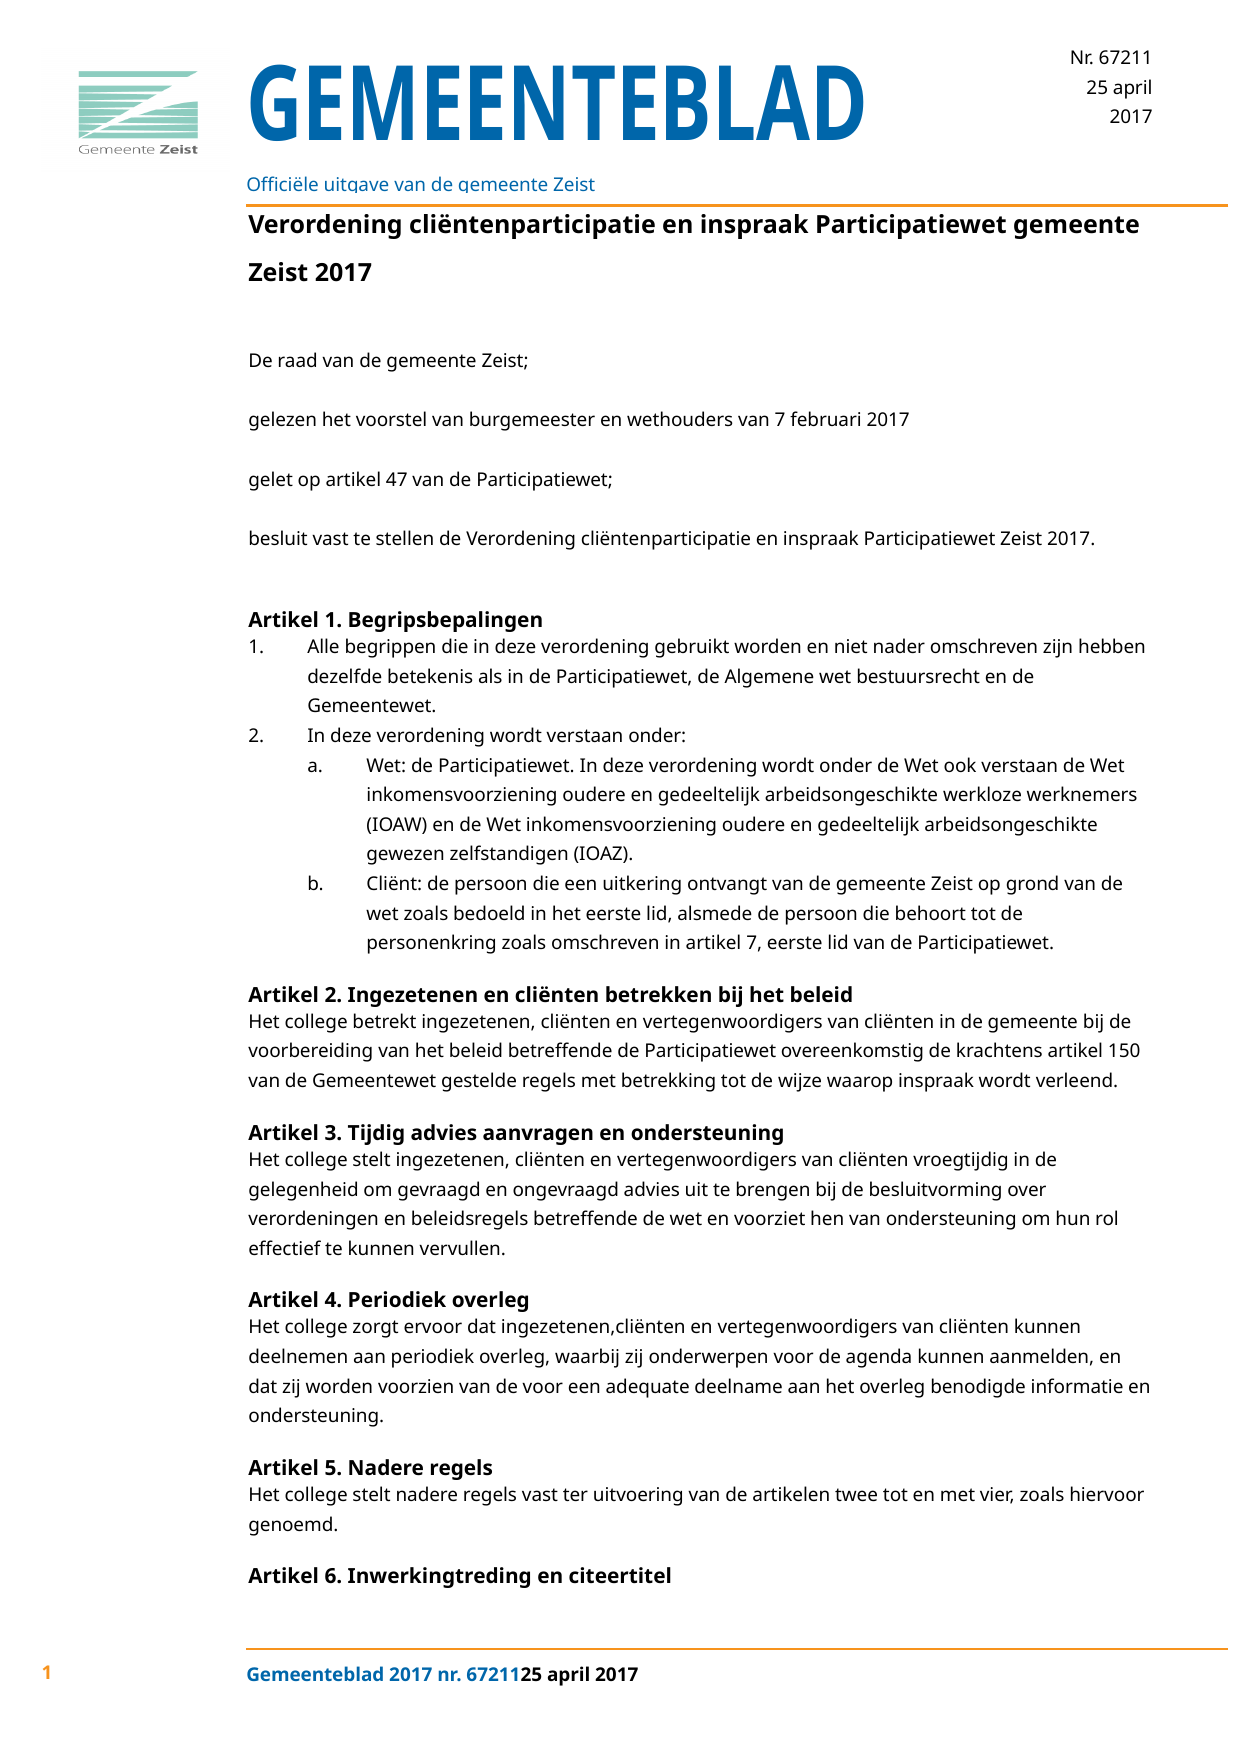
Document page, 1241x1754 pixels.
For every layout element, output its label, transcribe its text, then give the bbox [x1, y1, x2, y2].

list In deze verordening wordt verstaan onder: [248, 722, 1152, 748]
text Artikel 4. Periodiek overleg [248, 1285, 1152, 1314]
text Het college stelt nadere regels vast ter uitvoering van de artikelen twee tot en met vier, zoals hiervoor genoemd. [248, 1481, 1152, 1537]
list Alle begrippen die in deze verordening gebruikt worden en niet nader omschreven zijn hebben dezelfde betekenis als in de Participatiewet, de Algemene wet bestuursrecht en de Gemeentewet. [248, 633, 1152, 718]
text gelezen het voorstel van burgemeester en wethouders van 7 februari 2017 [248, 407, 1152, 432]
text Artikel 3. Tijdig advies aanvragen en ondersteuning [248, 1118, 1152, 1146]
list Cliënt: de persoon die een uitkering ontvangt van de gemeente Zeist op grond van de wet zoals bedoeld in het eerste lid, alsmede de persoon die behoort tot de personenkring zoals omschreven in artikel 7, eerste lid van de Participatiewet. [307, 870, 1152, 955]
text De raad van de gemeente Zeist; [248, 347, 1152, 373]
text besluit vast te stellen de Verordening cliëntenparticipatie en inspraak Participatiewet Zeist 2017. [248, 525, 1152, 551]
text Artikel 2. Ingezetenen en cliënten betrekken bij het beleid [248, 980, 1152, 1008]
text Het college stelt ingezetenen, cliënten en vertegenwoordigers van cliënten vroegtijdig in de gelegenheid om gevraagd en ongevraagd advies uit te brengen bij de besluitvorming over verordeningen en beleidsregels betreffende de wet en voorziet hen van ondersteuning om hun rol effectief te kunnen vervullen. [248, 1146, 1152, 1261]
text Artikel 1. Begripsbepalingen [248, 605, 1152, 633]
picture [41, 47, 231, 172]
text Artikel 6. Inwerkingtreding en citeertitel [248, 1561, 1152, 1590]
text Verordening cliëntenparticipatie en inspraak Participatiewet gemeente Zeist 2017 [248, 207, 1152, 288]
list Wet: de Participatiewet. In deze verordening wordt onder de Wet ook verstaan de Wet inkomensvoorziening oudere en gedeeltelijk arbeidsongeschikte werkloze werknemers (IOAW) en de Wet inkomensvoorziening oudere en gedeeltelijk arbeidsongeschikte gewezen zelfstandigen (IOAZ). [307, 752, 1152, 866]
text Het college betrekt ingezetenen, cliënten en vertegenwoordigers van cliënten in de gemeente bij de voorbereiding van het beleid betreffende de Participatiewet overeenkomstig de krachtens artikel 150 van de Gemeentewet gestelde regels met betrekking tot de wijze waarop inspraak wordt verleend. [248, 1008, 1152, 1093]
text Het college zorgt ervoor dat ingezetenen,cliënten en vertegenwoordigers van cliënten kunnen deelnemen aan periodiek overleg, waarbij zij onderwerpen voor de agenda kunnen aanmelden, en dat zij worden voorzien van de voor een adequate deelname aan het overleg benodigde informatie en ondersteuning. [248, 1314, 1152, 1428]
text gelet op artikel 47 van de Participatiewet; [248, 466, 1152, 492]
text Artikel 5. Nadere regels [248, 1453, 1152, 1481]
